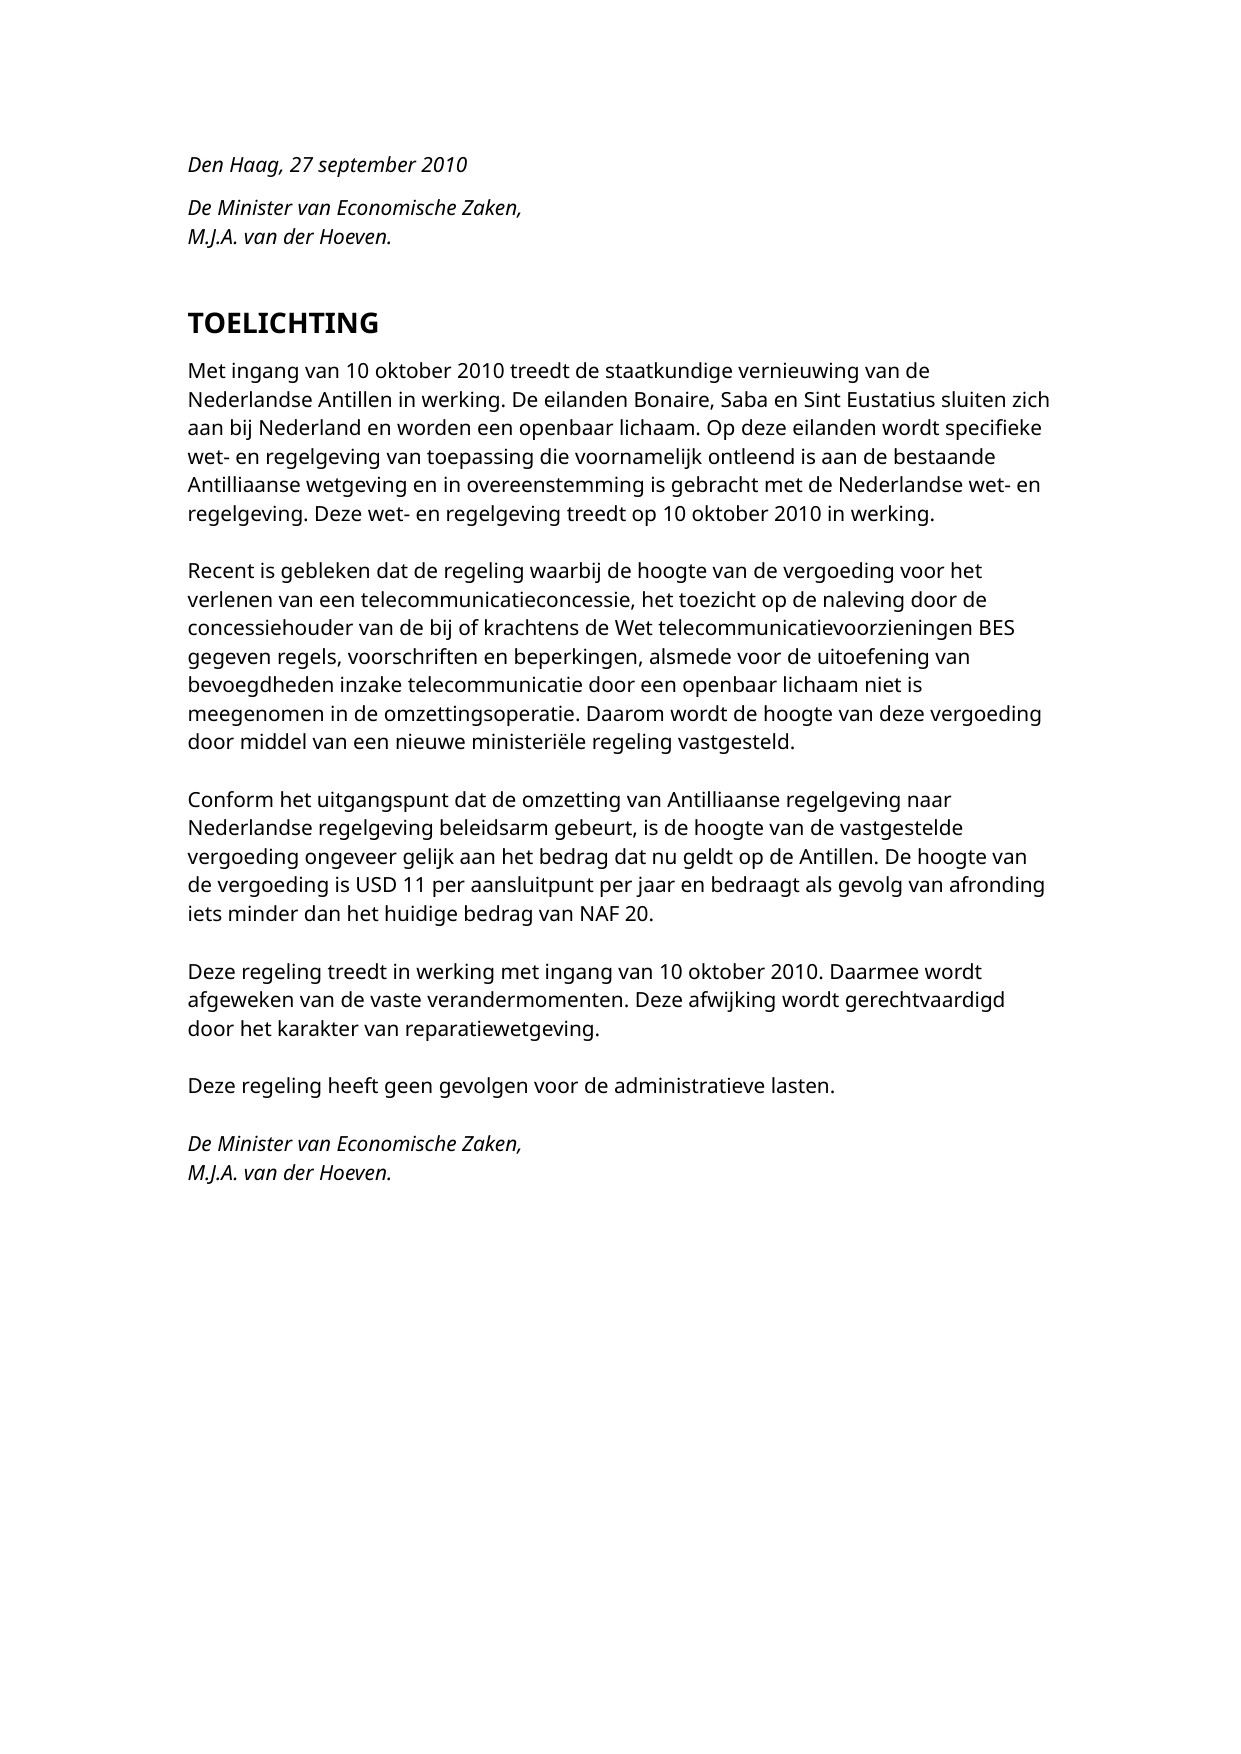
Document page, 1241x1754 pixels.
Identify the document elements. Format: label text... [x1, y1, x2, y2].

text Deze regeling heeft geen gevolgen voor de administratieve lasten. [187, 1072, 1053, 1100]
subtitle TOELICHTING [187, 303, 1053, 341]
text Met ingang van 10 oktober 2010 treedt de staatkundige vernieuwing van de Nederlandse Antillen in werking. De eilanden Bonaire, Saba en Sint Eustatius sluiten zich aan bij Nederland en worden een openbaar lichaam. Op deze eilanden wordt specifieke wet- en regelgeving van toepassing die voornamelijk ontleend is aan de bestaande Antilliaanse wetgeving en in overeenstemming is gebracht met de Nederlandse wet- en regelgeving. Deze wet- en regelgeving treedt op 10 oktober 2010 in werking. [187, 356, 1053, 527]
text De Minister van Economische Zaken, [187, 193, 1053, 222]
text M.J.A. van der Hoeven. [187, 1158, 1053, 1186]
text Conform het uitgangspunt dat de omzetting van Antilliaanse regelgeving naar Nederlandse regelgeving beleidsarm gebeurt, is de hoogte van de vastgestelde vergoeding ongeveer gelijk aan het bedrag dat nu geldt op de Antillen. De hoogte van de vergoeding is USD 11 per aansluitpunt per jaar en bedraagt als gevolg van afronding iets minder dan het huidige bedrag van NAF 20. [187, 785, 1053, 927]
text M.J.A. van der Hoeven. [187, 222, 1053, 250]
text Deze regeling treedt in werking met ingang van 10 oktober 2010. Daarmee wordt afgeweken van de vaste verandermomenten. Deze afwijking wordt gerechtvaardigd door het karakter van reparatiewetgeving. [187, 957, 1053, 1042]
text Den Haag, 27 september 2010 [187, 150, 1053, 178]
text Recent is gebleken dat de regeling waarbij de hoogte van de vergoeding voor het verlenen van een telecommunicatieconcessie, het toezicht op de naleving door de concessiehouder van de bij of krachtens de Wet telecommunicatievoorzieningen BES gegeven regels, voorschriften en beperkingen, alsmede voor de uitoefening van bevoegdheden inzake telecommunicatie door een openbaar lichaam niet is meegenomen in de omzettingsoperatie. Daarom wordt de hoogte van deze vergoeding door middel van een nieuwe ministeriële regeling vastgesteld. [187, 557, 1053, 756]
text De Minister van Economische Zaken, [187, 1129, 1053, 1158]
